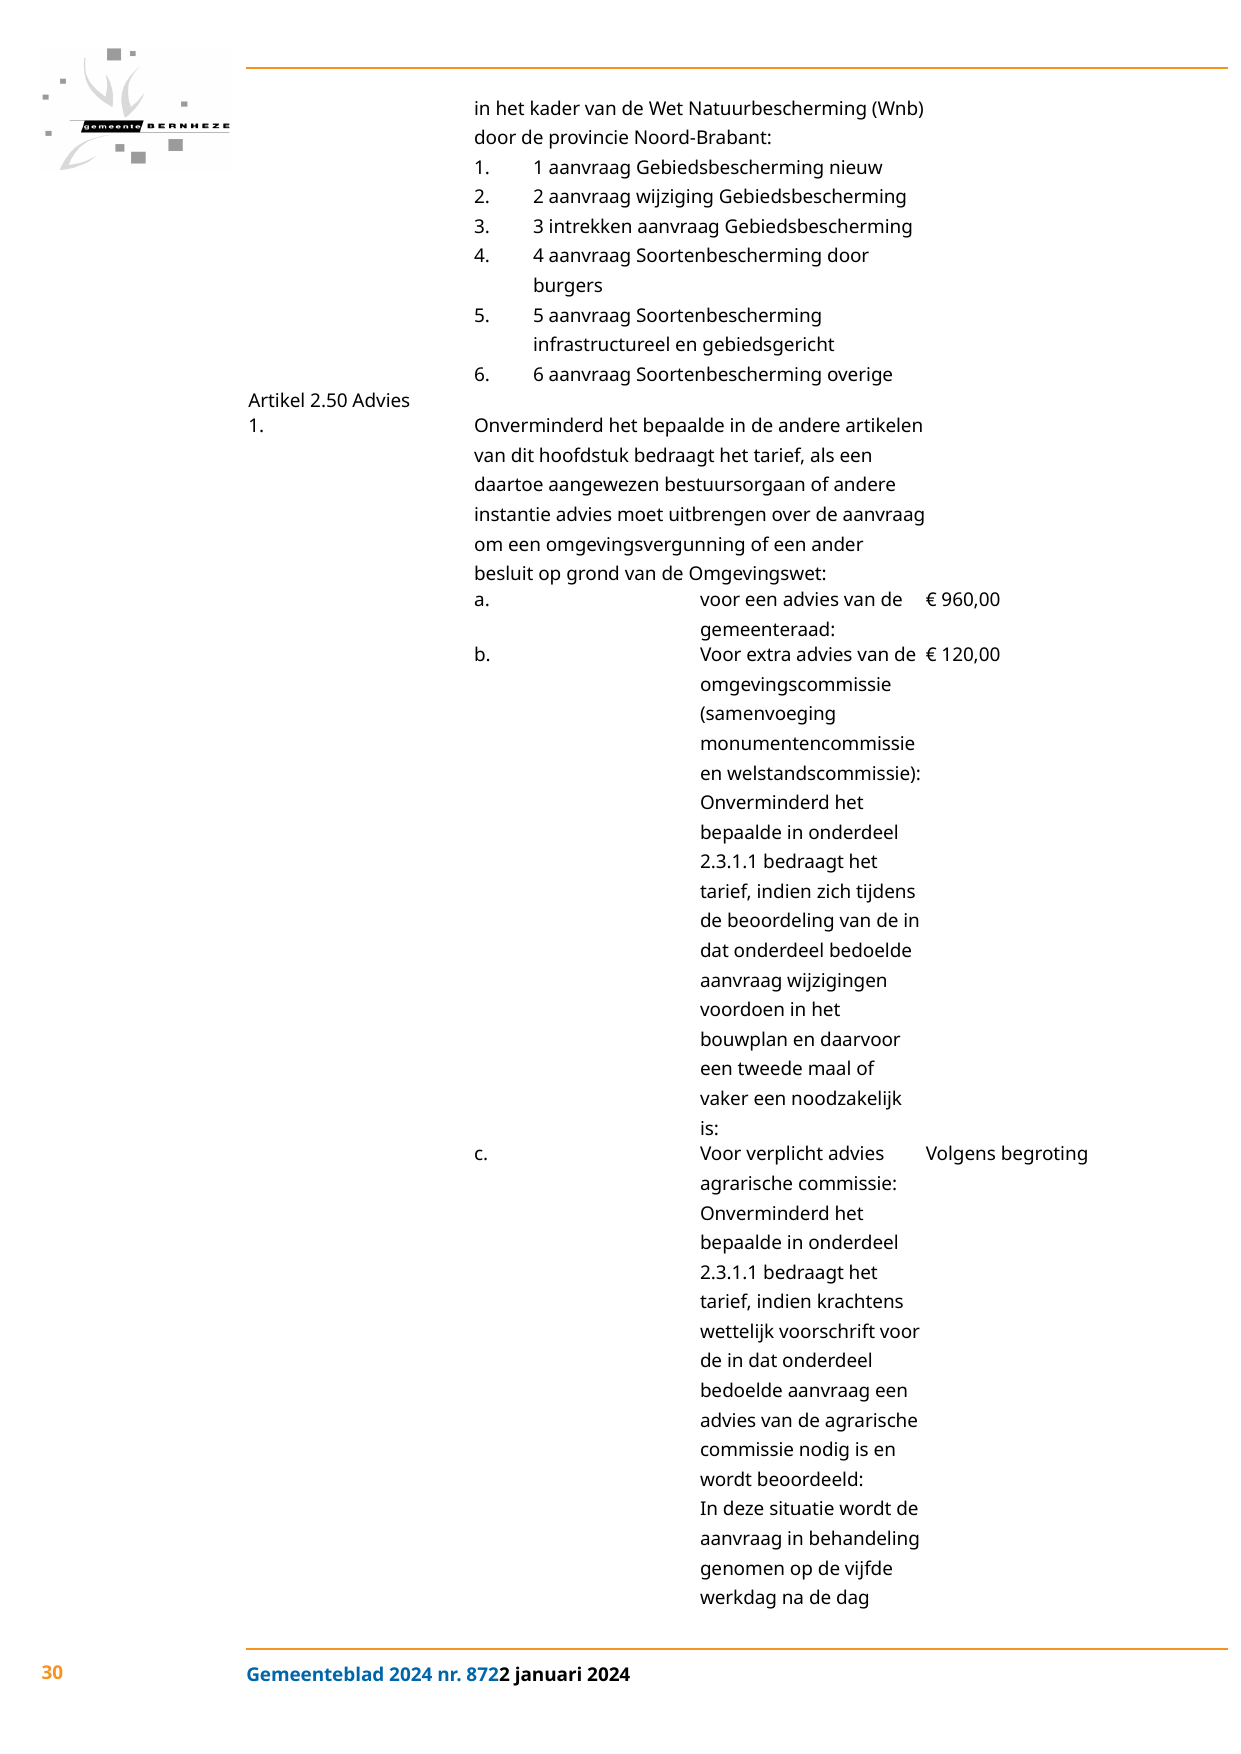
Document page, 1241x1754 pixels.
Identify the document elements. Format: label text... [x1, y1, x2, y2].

table_cell [248, 641, 474, 1141]
table_cell [248, 1141, 474, 1610]
table_cell in het kader van de Wet Natuurbescherming (Wnb) door de provincie Noord-Brabant: 1 aanvraag Gebiedsbescherming nieuw 2 aanvraag wijziging Gebiedsbescherming 3 intrekken aanvraag Gebiedsbescherming 4 aanvraag Soortenbescherming door burgers 5 aanvraag Soortenbescherming infrastructureel en gebiedsgericht 6 aanvraag Soortenbescherming overige [474, 95, 926, 387]
table_cell [926, 95, 1152, 387]
table_cell Voor extra advies van de omgevingscommissie (samenvoeging monumentencommissie en welstandscommissie): Onverminderd het bepaalde in onderdeel 2.3.1.1 bedraagt het tarief, indien zich tijdens de beoordeling van de in dat onderdeel bedoelde aanvraag wijzigingen voordoen in het bouwplan en daarvoor een tweede maal of vaker een noodzakelijk is: [700, 641, 926, 1141]
table_cell Volgens begroting [926, 1141, 1152, 1610]
table_cell Onverminderd het bepaalde in de andere artikelen van dit hoofdstuk bedraagt het tarief, als een daartoe aangewezen bestuursorgaan of andere instantie advies moet uitbrengen over de aanvraag om een omgevingsvergunning of een ander besluit op grond van de Omgevingswet: [474, 413, 926, 586]
table_cell [248, 586, 474, 641]
table_cell [926, 387, 1152, 412]
table_cell € 120,00 [926, 641, 1152, 1141]
table_cell [926, 413, 1152, 586]
table_cell [248, 95, 474, 387]
table_cell a. [474, 586, 700, 641]
table_cell Artikel 2.50 Advies [248, 387, 926, 412]
table_cell c. [474, 1141, 700, 1610]
table_cell b. [474, 641, 700, 1141]
table_cell € 960,00 [926, 586, 1152, 641]
table_cell voor een advies van de gemeenteraad: [700, 586, 926, 641]
table_cell Voor verplicht advies agrarische commissie: Onverminderd het bepaalde in onderdeel 2.3.1.1 bedraagt het tarief, indien krachtens wettelijk voorschrift voor de in dat onderdeel bedoelde aanvraag een advies van de agrarische commissie nodig is en wordt beoordeeld: In deze situatie wordt de aanvraag in behandeling genomen op de vijfde werkdag na de dag [700, 1141, 926, 1610]
table_cell 1. [248, 413, 474, 586]
picture [41, 47, 231, 172]
